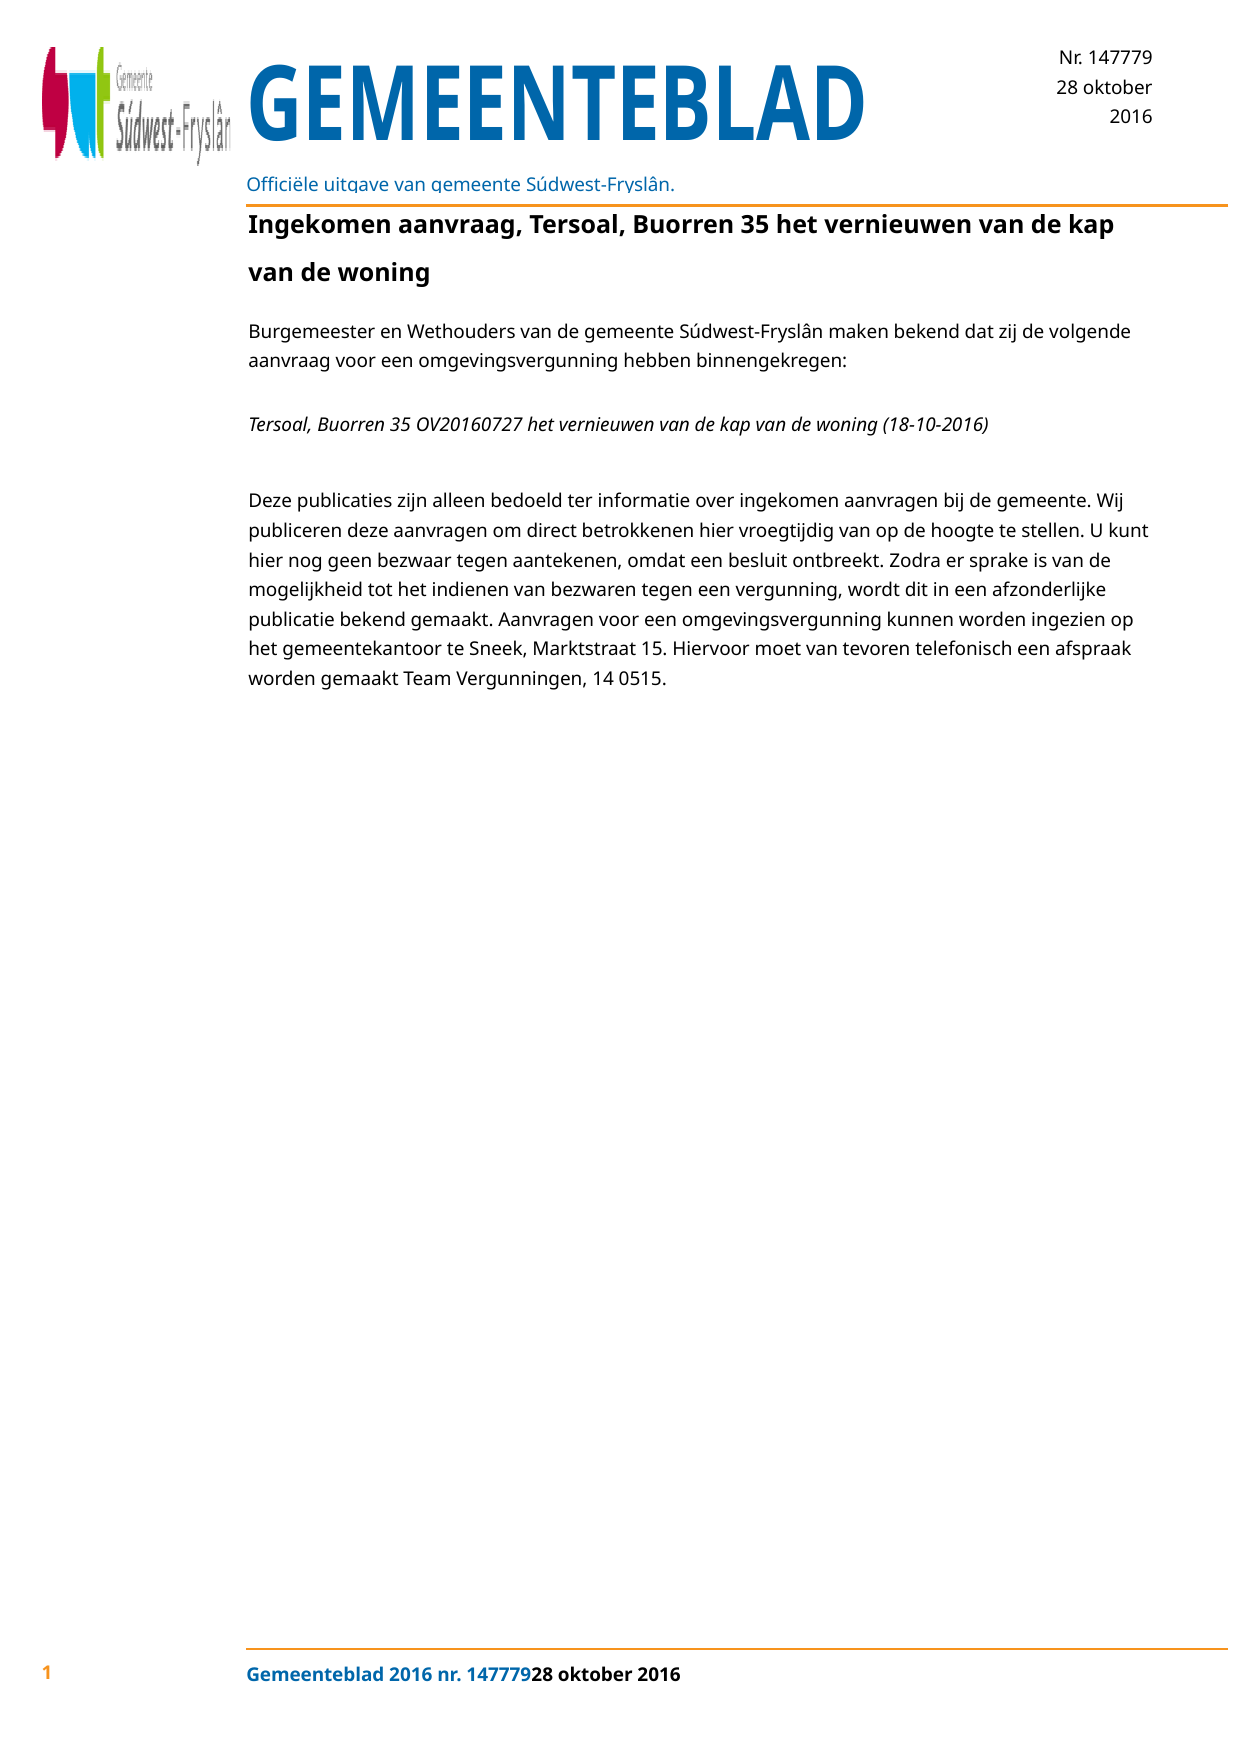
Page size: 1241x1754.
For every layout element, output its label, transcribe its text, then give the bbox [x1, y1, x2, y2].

text Deze publicaties zijn alleen bedoeld ter informatie over ingekomen aanvragen bij de gemeente. Wij publiceren deze aanvragen om direct betrokkenen hier vroegtijdig van op de hoogte te stellen. U kunt hier nog geen bezwaar tegen aantekenen, omdat een besluit ontbreekt. Zodra er sprake is van de mogelijkheid tot het indienen van bezwaren tegen een vergunning, wordt dit in een afzonderlijke publicatie bekend gemaakt. Aanvragen voor een omgevingsvergunning kunnen worden ingezien op het gemeentekantoor te Sneek, Marktstraat 15. Hiervoor moet van tevoren telefonisch een afspraak worden gemaakt Team Vergunningen, 14 0515. [248, 488, 1152, 691]
picture [41, 47, 231, 172]
text Burgemeester en Wethouders van de gemeente Súdwest-Fryslân maken bekend dat zij de volgende aanvraag voor een omgevingsvergunning hebben binnengekregen: [248, 318, 1152, 373]
text Tersoal, Buorren 35 OV20160727 het vernieuwen van de kap van de woning (18-10-2016) [248, 411, 1152, 437]
text Ingekomen aanvraag, Tersoal, Buorren 35 het vernieuwen van de kap van de woning [248, 207, 1152, 288]
